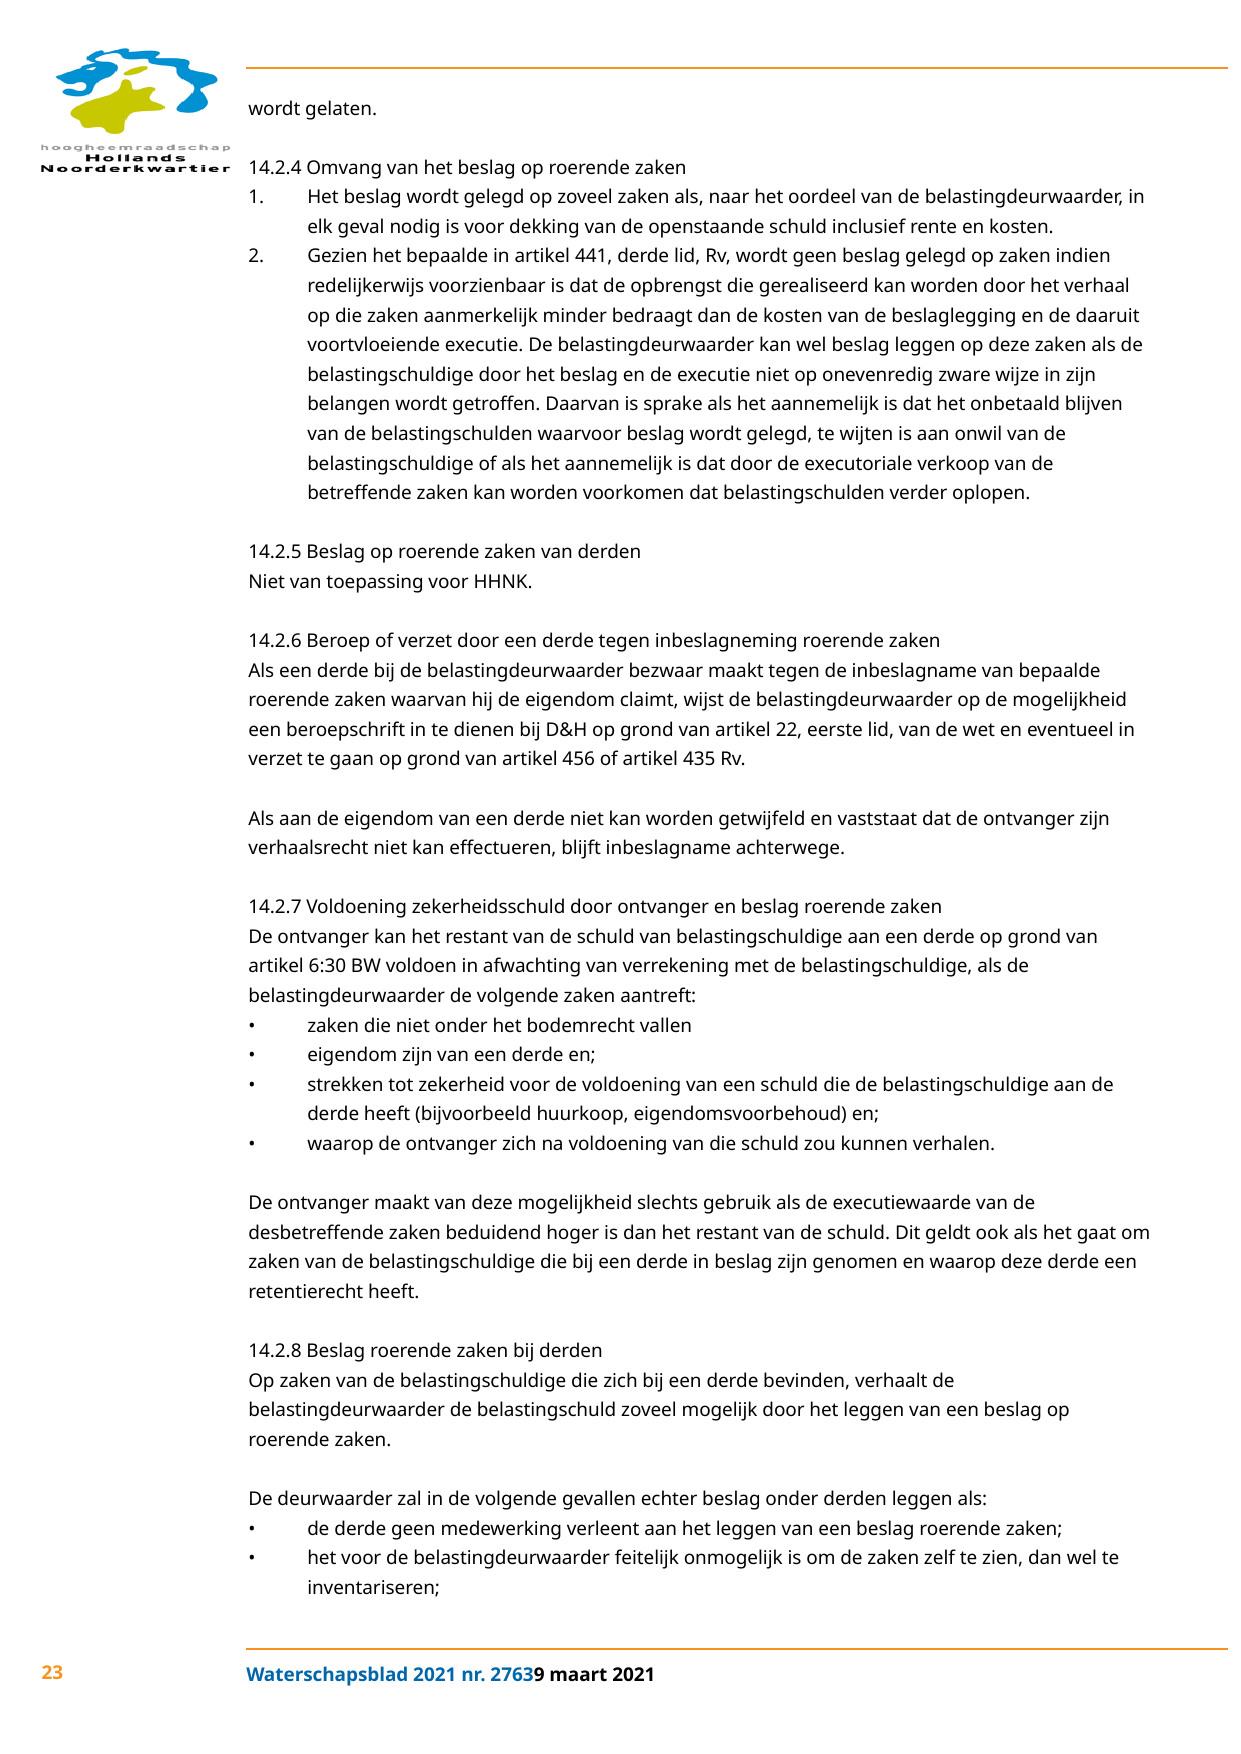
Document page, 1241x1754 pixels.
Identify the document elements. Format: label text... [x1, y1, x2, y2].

text De ontvanger kan het restant van de schuld van belastingschuldige aan een derde op grond van artikel 6:30 BW voldoen in afwachting van verrekening met de belastingschuldige, als de belastingdeurwaarder de volgende zaken aantreft: [248, 923, 1152, 1008]
list het voor de belastingdeurwaarder feitelijk onmogelijk is om de zaken zelf te zien, dan wel te inventariseren; [248, 1544, 1152, 1600]
text 14.2.4 Omvang van het beslag op roerende zaken [248, 154, 1152, 180]
picture [41, 47, 231, 172]
text De deurwaarder zal in de volgende gevallen echter beslag onder derden leggen als: [248, 1485, 1152, 1511]
text 14.2.7 Voldoening zekerheidsschuld door ontvanger en beslag roerende zaken [248, 893, 1152, 919]
list de derde geen medewerking verleent aan het leggen van een beslag roerende zaken; [248, 1515, 1152, 1541]
text De ontvanger maakt van deze mogelijkheid slechts gebruik als de executiewaarde van de desbetreffende zaken beduidend hoger is dan het restant van de schuld. Dit geldt ook als het gaat om zaken van de belastingschuldige die bij een derde in beslag zijn genomen en waarop deze derde een retentierecht heeft. [248, 1189, 1152, 1304]
text 14.2.5 Beslag op roerende zaken van derden [248, 538, 1152, 564]
list eigendom zijn van een derde en; [248, 1041, 1152, 1067]
text 14.2.6 Beroep of verzet door een derde tegen inbeslagneming roerende zaken [248, 627, 1152, 653]
text Als een derde bij de belastingdeurwaarder bezwaar maakt tegen de inbeslagname van bepaalde roerende zaken waarvan hij de eigendom claimt, wijst de belastingdeurwaarder op de mogelijkheid een beroepschrift in te dienen bij D&H op grond van artikel 22, eerste lid, van de wet en eventueel in verzet te gaan op grond van artikel 456 of artikel 435 Rv. [248, 657, 1152, 771]
list strekken tot zekerheid voor de voldoening van een schuld die de belastingschuldige aan de derde heeft (bijvoorbeeld huurkoop, eigendomsvoorbehoud) en; [248, 1071, 1152, 1126]
list Gezien het bepaalde in artikel 441, derde lid, Rv, wordt geen beslag gelegd op zaken indien redelijkerwijs voorzienbaar is dat de opbrengst die gerealiseerd kan worden door het verhaal op die zaken aanmerkelijk minder bedraagt dan de kosten van de beslaglegging en de daaruit voortvloeiende executie. De belastingdeurwaarder kan wel beslag leggen op deze zaken als de belastingschuldige door het beslag en de executie niet op onevenredig zware wijze in zijn belangen wordt getroffen. Daarvan is sprake als het aannemelijk is dat het onbetaald blijven van de belastingschulden waarvoor beslag wordt gelegd, te wijten is aan onwil van de belastingschuldige of als het aannemelijk is dat door de executoriale verkoop van de betreffende zaken kan worden voorkomen dat belastingschulden verder oplopen. [248, 243, 1152, 505]
text Als aan de eigendom van een derde niet kan worden getwijfeld en vaststaat dat de ontvanger zijn verhaalsrecht niet kan effectueren, blijft inbeslagname achterwege. [248, 805, 1152, 860]
text 14.2.8 Beslag roerende zaken bij derden [248, 1337, 1152, 1363]
text wordt gelaten. [248, 95, 1152, 121]
list Het beslag wordt gelegd op zoveel zaken als, naar het oordeel van de belastingdeurwaarder, in elk geval nodig is voor dekking van de openstaande schuld inclusief rente en kosten. [248, 183, 1152, 239]
list zaken die niet onder het bodemrecht vallen [248, 1012, 1152, 1038]
list waarop de ontvanger zich na voldoening van die schuld zou kunnen verhalen. [248, 1130, 1152, 1156]
text Op zaken van de belastingschuldige die zich bij een derde bevinden, verhaalt de belastingdeurwaarder de belastingschuld zoveel mogelijk door het leggen van een beslag op roerende zaken. [248, 1367, 1152, 1452]
text Niet van toepassing voor HHNK. [248, 568, 1152, 594]
